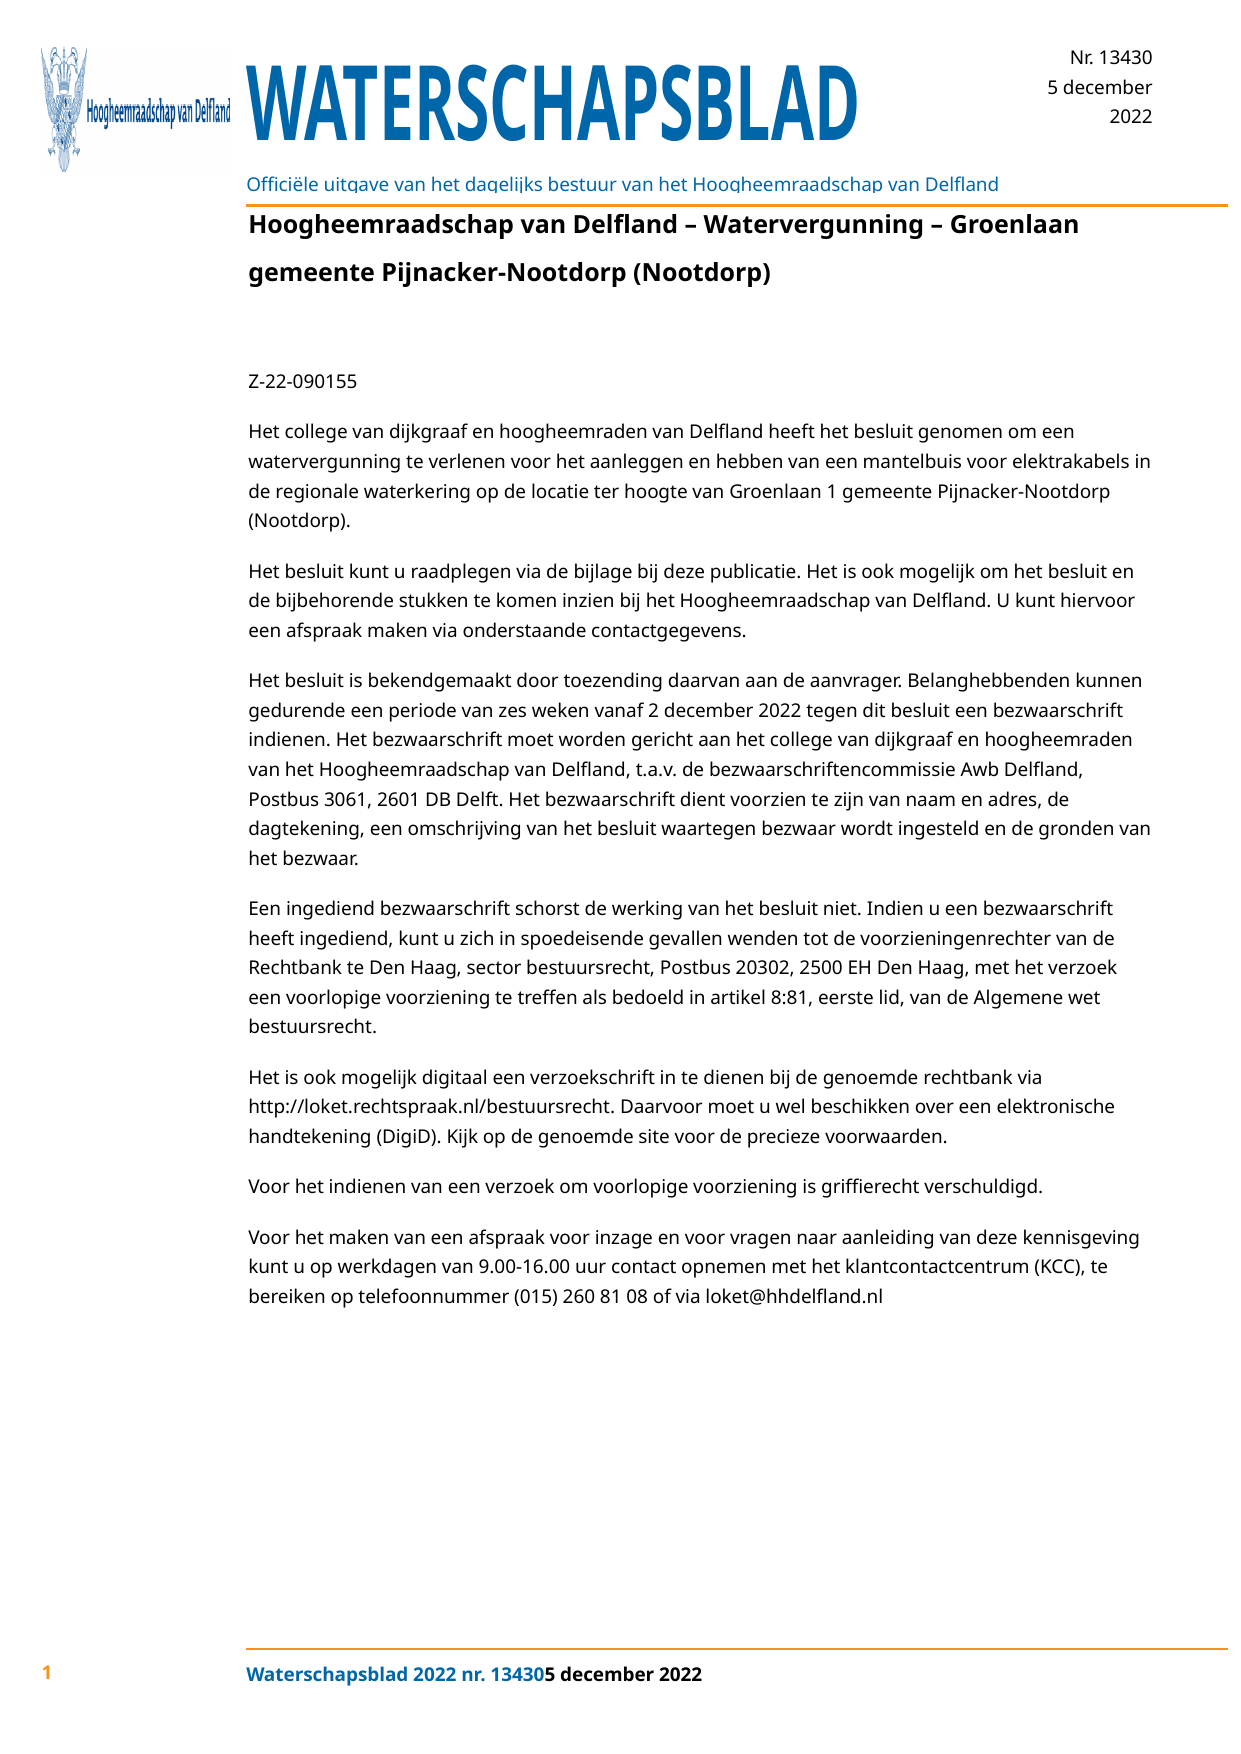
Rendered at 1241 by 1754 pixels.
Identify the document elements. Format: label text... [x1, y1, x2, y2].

text Voor het indienen van een verzoek om voorlopige voorziening is griffierecht verschuldigd. [248, 1174, 1152, 1199]
text Het college van dijkgraaf en hoogheemraden van Delfland heeft het besluit genomen om een watervergunning te verlenen voor het aanleggen en hebben van een mantelbuis voor elektrakabels in de regionale waterkering op de locatie ter hoogte van Groenlaan 1 gemeente Pijnacker-Nootdorp (Nootdorp). [248, 419, 1152, 533]
text Z-22-090155 [248, 368, 1152, 394]
picture [41, 47, 231, 172]
text Een ingediend bezwaarschrift schorst de werking van het besluit niet. Indien u een bezwaarschrift heeft ingediend, kunt u zich in spoedeisende gevallen wenden tot de voorzieningenrechter van de Rechtbank te Den Haag, sector bestuursrecht, Postbus 20302, 2500 EH Den Haag, met het verzoek een voorlopige voorziening te treffen als bedoeld in artikel 8:81, eerste lid, van de Algemene wet bestuursrecht. [248, 895, 1152, 1039]
text Het besluit is bekendgemaakt door toezending daarvan aan de aanvrager. Belanghebbenden kunnen gedurende een periode van zes weken vanaf 2 december 2022 tegen dit besluit een bezwaarschrift indienen. Het bezwaarschrift moet worden gericht aan het college van dijkgraaf en hoogheemraden van het Hoogheemraadschap van Delfland, t.a.v. de bezwaarschriftencommissie Awb Delfland, Postbus 3061, 2601 DB Delft. Het bezwaarschrift dient voorzien te zijn van naam en adres, de dagtekening, een omschrijving van het besluit waartegen bezwaar wordt ingesteld en de gronden van het bezwaar. [248, 667, 1152, 871]
text Voor het maken van een afspraak voor inzage en voor vragen naar aanleiding van deze kennisgeving kunt u op werkdagen van 9.00-16.00 uur contact opnemen met het klantcontactcentrum (KCC), te bereiken op telefoonnummer (015) 260 81 08 of via loket@hhdelfland.nl [248, 1224, 1152, 1309]
text Hoogheemraadschap van Delfland – Watervergunning – Groenlaan gemeente Pijnacker-Nootdorp (Nootdorp) [248, 207, 1152, 288]
text Het besluit kunt u raadplegen via de bijlage bij deze publicatie. Het is ook mogelijk om het besluit en de bijbehorende stukken te komen inzien bij het Hoogheemraadschap van Delfland. U kunt hiervoor een afspraak maken via onderstaande contactgegevens. [248, 558, 1152, 643]
text Het is ook mogelijk digitaal een verzoekschrift in te dienen bij de genoemde rechtbank via http://loket.rechtspraak.nl/bestuursrecht. Daarvoor moet u wel beschikken over een elektronische handtekening (DigiD). Kijk op de genoemde site voor de precieze voorwaarden. [248, 1064, 1152, 1149]
